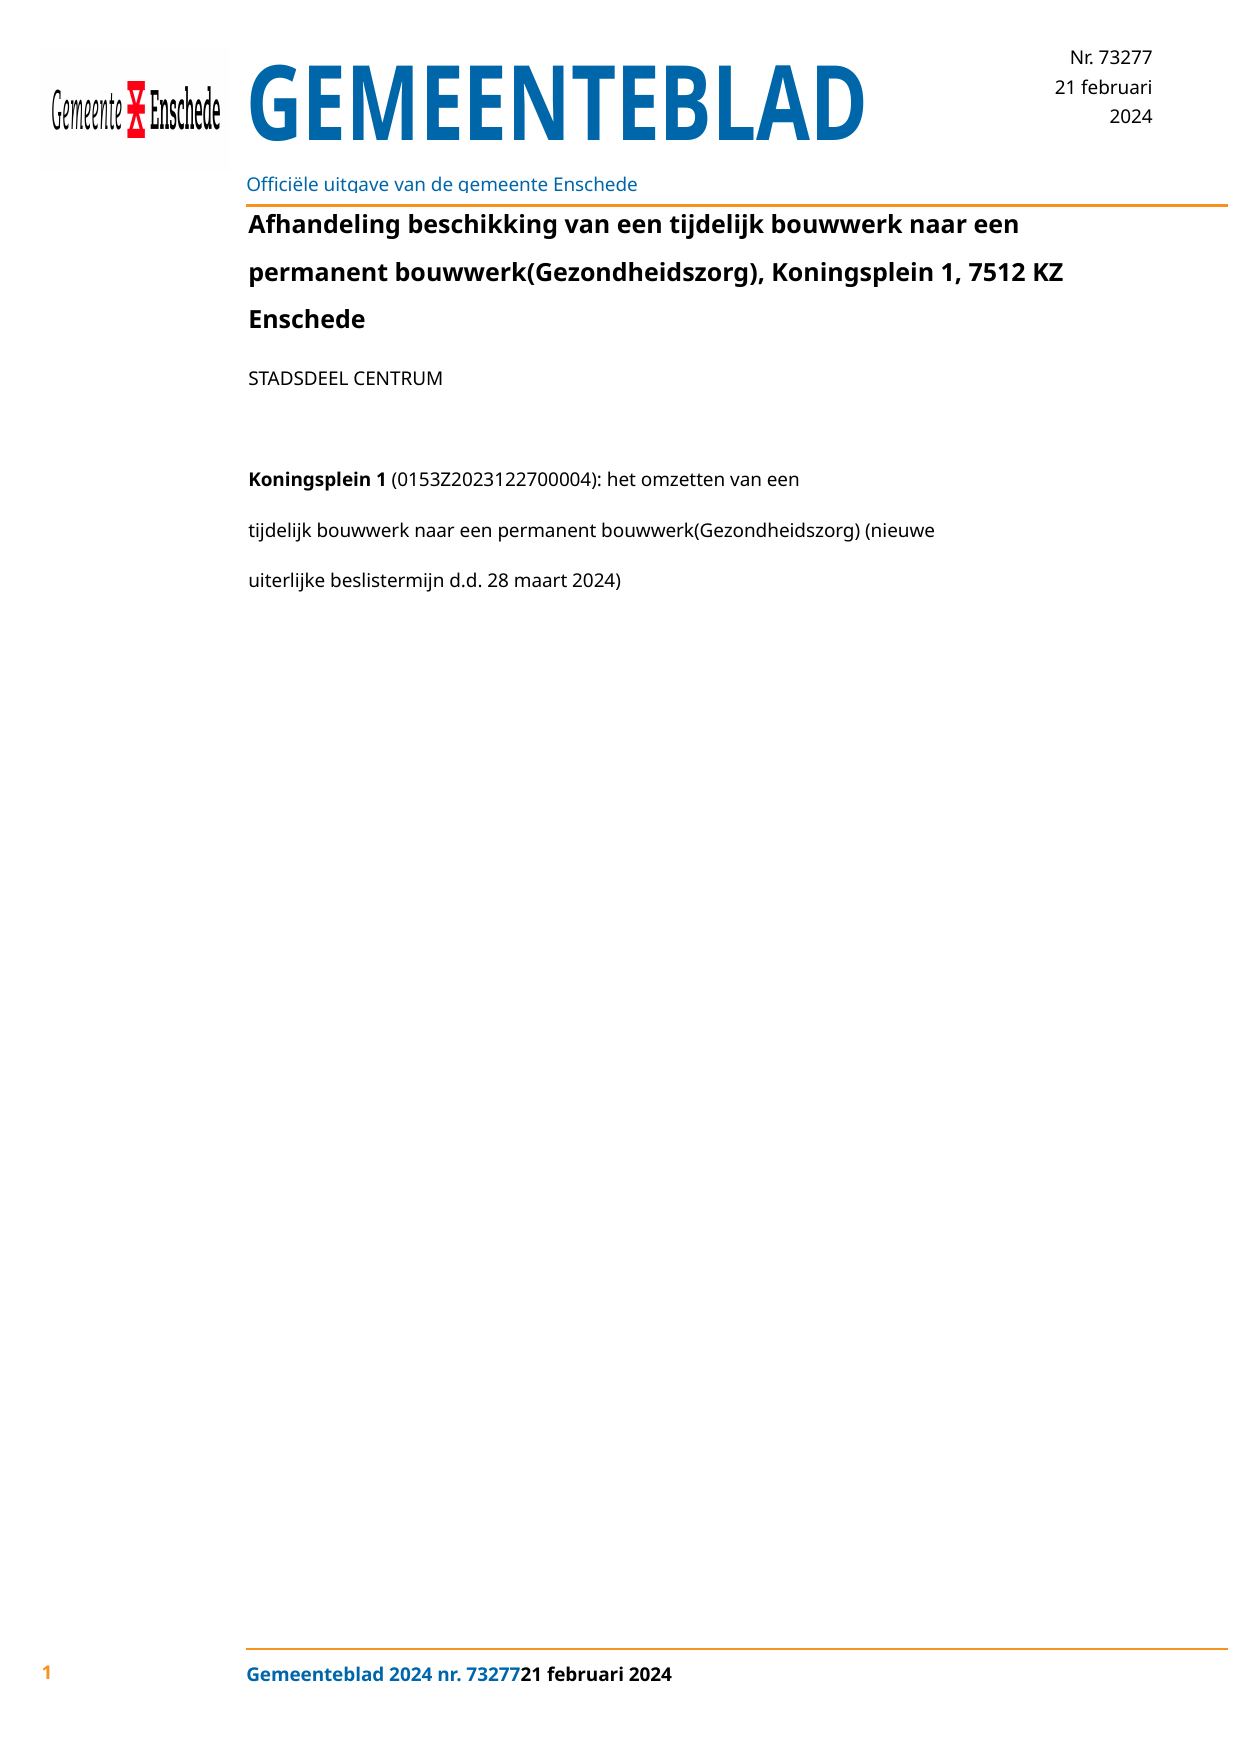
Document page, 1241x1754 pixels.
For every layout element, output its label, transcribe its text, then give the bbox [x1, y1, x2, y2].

text uiterlijke beslistermijn d.d. 28 maart 2024) [248, 567, 1152, 593]
text Koningsplein 1 (0153Z2023122700004): het omzetten van een [248, 466, 1152, 492]
text tijdelijk bouwwerk naar een permanent bouwwerk(Gezondheidszorg) (nieuwe [248, 517, 1152, 542]
picture [41, 47, 231, 172]
text Afhandeling beschikking van een tijdelijk bouwwerk naar een permanent bouwwerk(Gezondheidszorg), Koningsplein 1, 7512 KZ Enschede [248, 207, 1152, 336]
text STADSDEEL CENTRUM [248, 366, 1152, 391]
